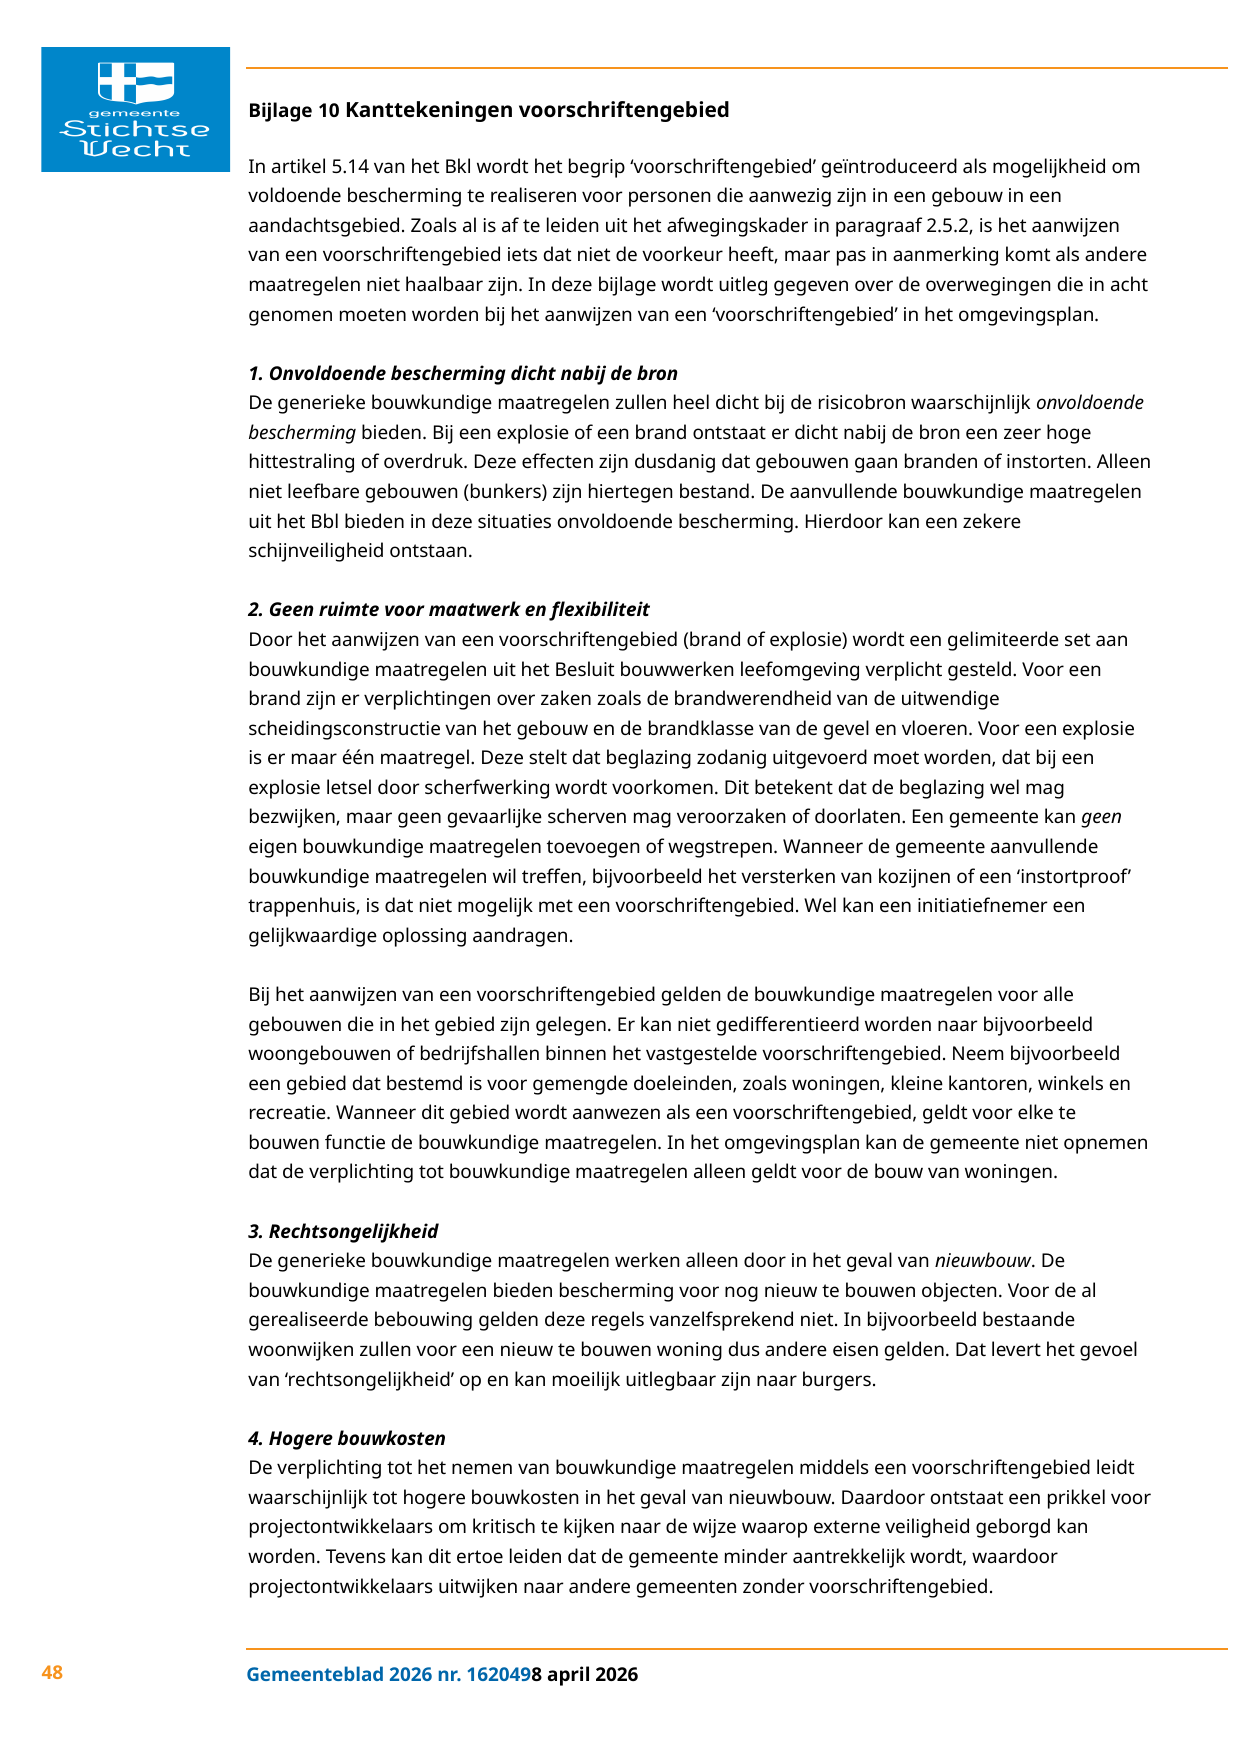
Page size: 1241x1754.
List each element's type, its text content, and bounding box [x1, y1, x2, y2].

text Bijlage 10 Kanttekeningen voorschriftengebied [248, 95, 1152, 123]
text In artikel 5.14 van het Bkl wordt het begrip ‘voorschriftengebied’ geïntroduceerd als mogelijkheid om voldoende bescherming te realiseren voor personen die aanwezig zijn in een gebouw in een aandachtsgebied. Zoals al is af te leiden uit het afwegingskader in paragraaf 2.5.2, is het aanwijzen van een voorschriftengebied iets dat niet de voorkeur heeft, maar pas in aanmerking komt als andere maatregelen niet haalbaar zijn. In deze bijlage wordt uitleg gegeven over de overwegingen die in acht genomen moeten worden bij het aanwijzen van een ‘voorschriftengebied’ in het omgevingsplan. [248, 153, 1152, 327]
text 1. Onvoldoende bescherming dicht nabij de bron [248, 360, 1152, 386]
text 3. Rechtsongelijkheid [248, 1218, 1152, 1244]
text De generieke bouwkundige maatregelen zullen heel dicht bij de risicobron waarschijnlijk onvoldoende bescherming bieden. Bij een explosie of een brand ontstaat er dicht nabij de bron een zeer hoge hittestraling of overdruk. Deze effecten zijn dusdanig dat gebouwen gaan branden of instorten. Alleen niet leefbare gebouwen (bunkers) zijn hiertegen bestand. De aanvullende bouwkundige maatregelen uit het Bbl bieden in deze situaties onvoldoende bescherming. Hierdoor kan een zekere schijnveiligheid ontstaan. [248, 389, 1152, 563]
text De generieke bouwkundige maatregelen werken alleen door in het geval van nieuwbouw. De bouwkundige maatregelen bieden bescherming voor nog nieuw te bouwen objecten. Voor de al gerealiseerde bebouwing gelden deze regels vanzelfsprekend niet. In bijvoorbeeld bestaande woonwijken zullen voor een nieuw te bouwen woning dus andere eisen gelden. Dat levert het gevoel van ‘rechtsongelijkheid’ op en kan moeilijk uitlegbaar zijn naar burgers. [248, 1247, 1152, 1392]
picture [137, 63, 174, 103]
text 4. Hogere bouwkosten [248, 1425, 1152, 1451]
text Door het aanwijzen van een voorschriftengebied (brand of explosie) wordt een gelimiteerde set aan bouwkundige maatregelen uit het Besluit bouwwerken leefomgeving verplicht gesteld. Voor een brand zijn er verplichtingen over zaken zoals de brandwerendheid van de uitwendige scheidingsconstructie van het gebouw en de brandklasse van de gevel en vloeren. Voor een explosie is er maar één maatregel. Deze stelt dat beglazing zodanig uitgevoerd moet worden, dat bij een explosie letsel door scherfwerking wordt voorkomen. Dit betekent dat de beglazing wel mag bezwijken, maar geen gevaarlijke scherven mag veroorzaken of doorlaten. Een gemeente kan geen eigen bouwkundige maatregelen toevoegen of wegstrepen. Wanneer de gemeente aanvullende bouwkundige maatregelen wil treffen, bijvoorbeeld het versterken van kozijnen of een ‘instortproof’ trappenhuis, is dat niet mogelijk met een voorschriftengebied. Wel kan een initiatiefnemer een gelijkwaardige oplossing aandragen. [248, 626, 1152, 948]
text 2. Geen ruimte voor maatwerk en flexibiliteit [248, 597, 1152, 622]
text Bij het aanwijzen van een voorschriftengebied gelden de bouwkundige maatregelen voor alle gebouwen die in het gebied zijn gelegen. Er kan niet gedifferentieerd worden naar bijvoorbeeld woongebouwen of bedrijfshallen binnen het vastgestelde voorschriftengebied. Neem bijvoorbeeld een gebied dat bestemd is voor gemengde doeleinden, zoals woningen, kleine kantoren, winkels en recreatie. Wanneer dit gebied wordt aanwezen als een voorschriftengebied, geldt voor elke te bouwen functie de bouwkundige maatregelen. In het omgevingsplan kan de gemeente niet opnemen dat de verplichting tot bouwkundige maatregelen alleen geldt voor de bouw van woningen. [248, 981, 1152, 1184]
picture [99, 63, 135, 101]
text De verplichting tot het nemen van bouwkundige maatregelen middels een voorschriftengebied leidt waarschijnlijk tot hogere bouwkosten in het geval van nieuwbouw. Daardoor ontstaat een prikkel voor projectontwikkelaars om kritisch te kijken naar de wijze waarop externe veiligheid geborgd kan worden. Tevens kan dit ertoe leiden dat de gemeente minder aantrekkelijk wordt, waardoor projectontwikkelaars uitwijken naar andere gemeenten zonder voorschriftengebied. [248, 1454, 1152, 1599]
